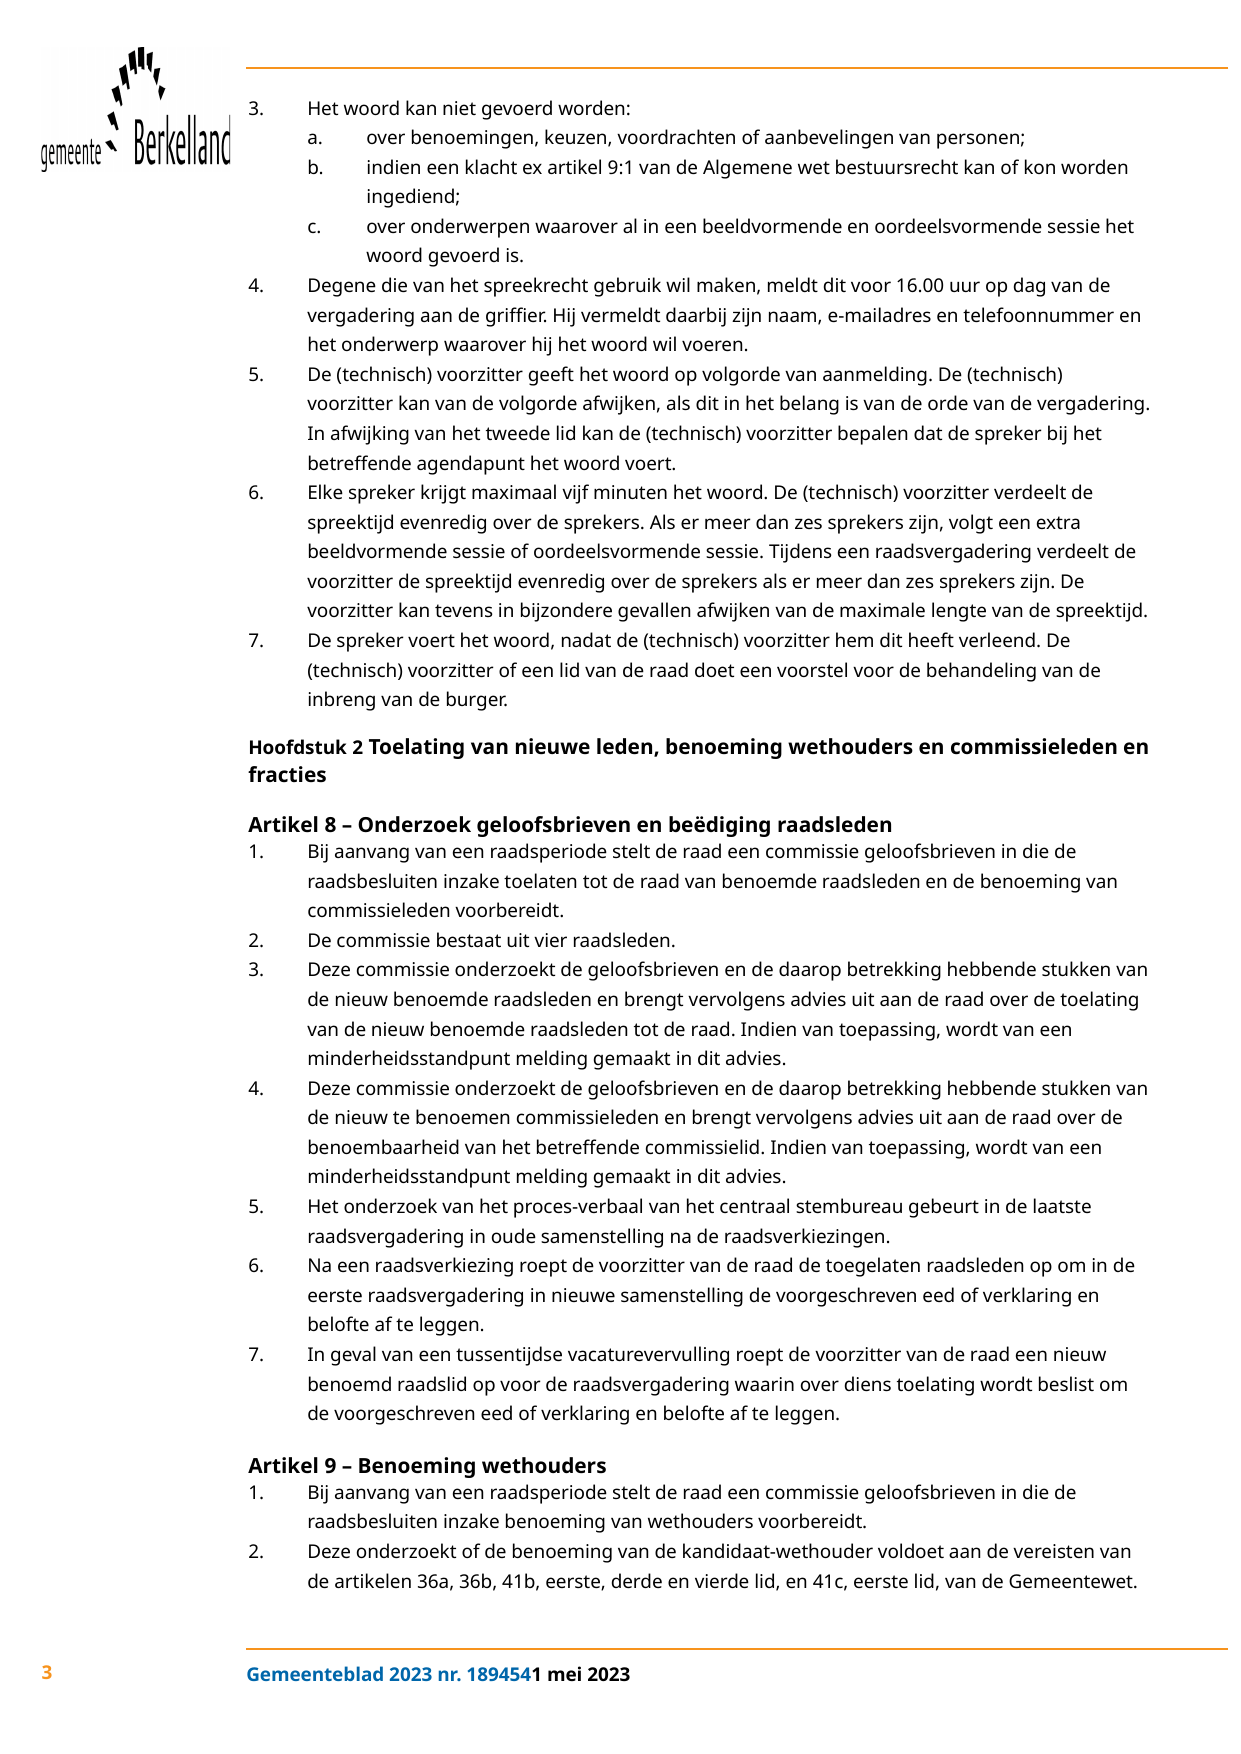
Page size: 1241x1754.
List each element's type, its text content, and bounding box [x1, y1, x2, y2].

text Artikel 8 – Onderzoek geloofsbrieven en beëdiging raadsleden [248, 810, 1152, 838]
list De spreker voert het woord, nadat de (technisch) voorzitter hem dit heeft verleend. De (technisch) voorzitter of een lid van de raad doet een voorstel voor de behandeling van de inbreng van de burger. [248, 627, 1152, 712]
list Deze commissie onderzoekt de geloofsbrieven en de daarop betrekking hebbende stukken van de nieuw te benoemen commissieleden en brengt vervolgens advies uit aan de raad over de benoembaarheid van het betreffende commissielid. Indien van toepassing, wordt van een minderheidsstandpunt melding gemaakt in dit advies. [248, 1075, 1152, 1189]
list De (technisch) voorzitter geeft het woord op volgorde van aanmelding. De (technisch) voorzitter kan van de volgorde afwijken, als dit in het belang is van de orde van de vergadering. In afwijking van het tweede lid kan de (technisch) voorzitter bepalen dat de spreker bij het betreffende agendapunt het woord voert. [248, 361, 1152, 476]
list In geval van een tussentijdse vacaturevervulling roept de voorzitter van de raad een nieuw benoemd raadslid op voor de raadsvergadering waarin over diens toelating wordt beslist om de voorgeschreven eed of verklaring en belofte af te leggen. [248, 1341, 1152, 1426]
list Het woord kan niet gevoerd worden: [248, 95, 1152, 121]
text Artikel 9 – Benoeming wethouders [248, 1451, 1152, 1479]
list Degene die van het spreekrecht gebruik wil maken, meldt dit voor 16.00 uur op dag van de vergadering aan de griffier. Hij vermeldt daarbij zijn naam, e-mailadres en telefoonnummer en het onderwerp waarover hij het woord wil voeren. [248, 272, 1152, 357]
list indien een klacht ex artikel 9:1 van de Algemene wet bestuursrecht kan of kon worden ingediend; [307, 154, 1152, 209]
text Hoofdstuk 2 Toelating van nieuwe leden, benoeming wethouders en commissieleden en fracties [248, 732, 1152, 789]
list over onderwerpen waarover al in een beeldvormende en oordeelsvormende sessie het woord gevoerd is. [307, 213, 1152, 268]
picture [41, 47, 231, 172]
list De commissie bestaat uit vier raadsleden. [248, 927, 1152, 953]
list Elke spreker krijgt maximaal vijf minuten het woord. De (technisch) voorzitter verdeelt de spreektijd evenredig over de sprekers. Als er meer dan zes sprekers zijn, volgt een extra beeldvormende sessie of oordeelsvormende sessie. Tijdens een raadsvergadering verdeelt de voorzitter de spreektijd evenredig over de sprekers als er meer dan zes sprekers zijn. De voorzitter kan tevens in bijzondere gevallen afwijken van de maximale lengte van de spreektijd. [248, 479, 1152, 623]
list Bij aanvang van een raadsperiode stelt de raad een commissie geloofsbrieven in die de raadsbesluiten inzake toelaten tot de raad van benoemde raadsleden en de benoeming van commissieleden voorbereidt. [248, 838, 1152, 923]
list Deze commissie onderzoekt de geloofsbrieven en de daarop betrekking hebbende stukken van de nieuw benoemde raadsleden en brengt vervolgens advies uit aan de raad over de toelating van de nieuw benoemde raadsleden tot de raad. Indien van toepassing, wordt van een minderheidsstandpunt melding gemaakt in dit advies. [248, 957, 1152, 1071]
list Het onderzoek van het proces-verbaal van het centraal stembureau gebeurt in de laatste raadsvergadering in oude samenstelling na de raadsverkiezingen. [248, 1193, 1152, 1248]
list Bij aanvang van een raadsperiode stelt de raad een commissie geloofsbrieven in die de raadsbesluiten inzake benoeming van wethouders voorbereidt. [248, 1479, 1152, 1534]
list over benoemingen, keuzen, voordrachten of aanbevelingen van personen; [307, 124, 1152, 150]
list Deze onderzoekt of de benoeming van de kandidaat-wethouder voldoet aan de vereisten van de artikelen 36a, 36b, 41b, eerste, derde en vierde lid, en 41c, eerste lid, van de Gemeentewet. [248, 1538, 1152, 1594]
list Na een raadsverkiezing roept de voorzitter van de raad de toegelaten raadsleden op om in de eerste raadsvergadering in nieuwe samenstelling de voorgeschreven eed of verklaring en belofte af te leggen. [248, 1252, 1152, 1337]
